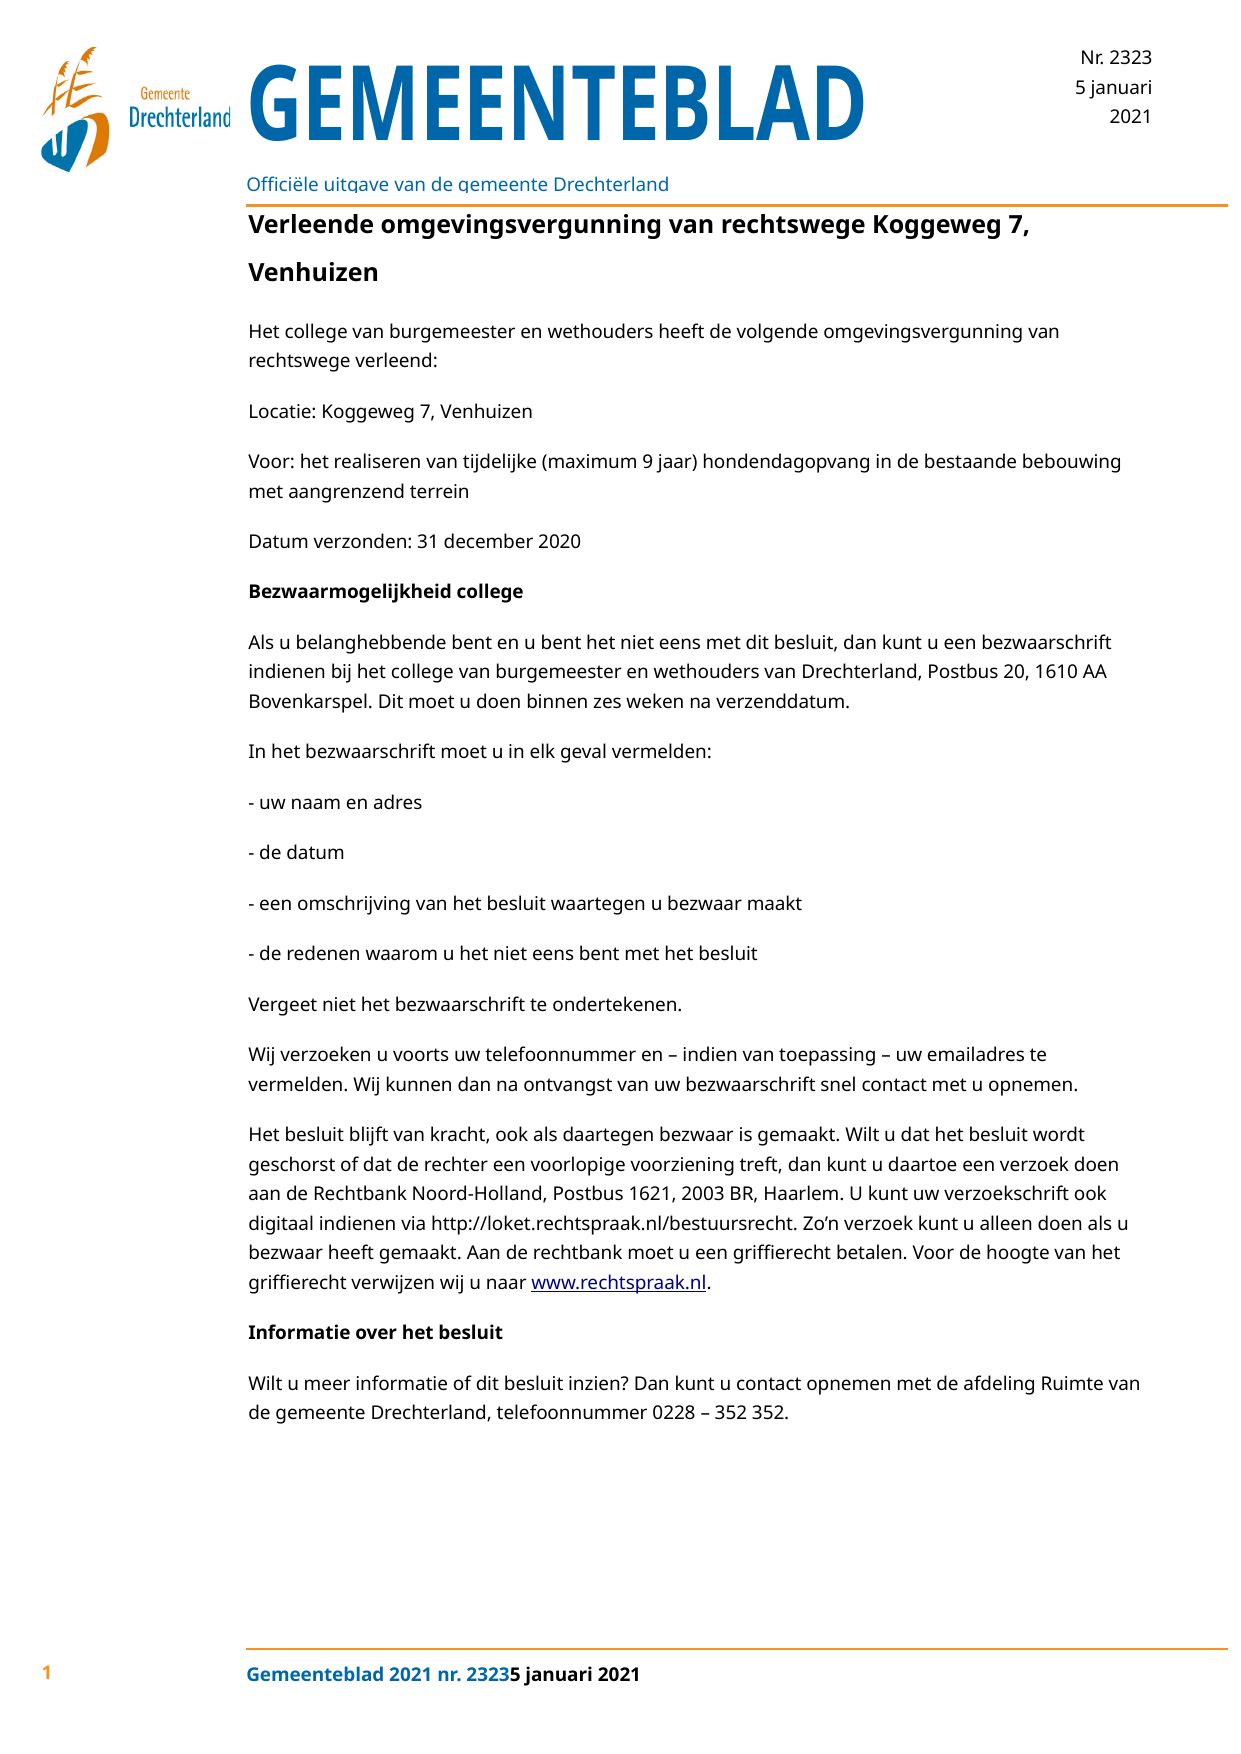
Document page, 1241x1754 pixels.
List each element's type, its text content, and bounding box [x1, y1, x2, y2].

picture [226, 115, 231, 124]
text Het besluit blijft van kracht, ook als daartegen bezwaar is gemaakt. Wilt u dat het besluit wordt geschorst of dat de rechter een voorlopige voorziening treft, dan kunt u daartoe een verzoek doen aan de Rechtbank Noord-Holland, Postbus 1621, 2003 BR, Haarlem. U kunt uw verzoekschrift ook digitaal indienen via http://loket.rechtspraak.nl/bestuursrecht. Zo’n verzoek kunt u alleen doen als u bezwaar heeft gemaakt. Aan de rechtbank moet u een griffierecht betalen. Voor de hoogte van het griffierecht verwijzen wij u naar www.rechtspraak.nl. [248, 1121, 1152, 1295]
picture [41, 47, 231, 172]
text Informatie over het besluit [248, 1319, 1152, 1345]
text - een omschrijving van het besluit waartegen u bezwaar maakt [248, 890, 1152, 916]
text - uw naam en adres [248, 789, 1152, 815]
text - de datum [248, 839, 1152, 865]
text Bezwaarmogelijkheid college [248, 579, 1152, 604]
text Voor: het realiseren van tijdelijke (maximum 9 jaar) hondendagopvang in de bestaande bebouwing met aangrenzend terrein [248, 448, 1152, 504]
picture [41, 158, 64, 172]
text Datum verzonden: 31 december 2020 [248, 528, 1152, 554]
text Wij verzoeken u voorts uw telefoonnummer en – indien van toepassing – uw emailadres te vermelden. Wij kunnen dan na ontvangst van uw bezwaarschrift snel contact met u opnemen. [248, 1041, 1152, 1097]
text Locatie: Koggeweg 7, Venhuizen [248, 398, 1152, 424]
text In het bezwaarschrift moet u in elk geval vermelden: [248, 739, 1152, 764]
text Vergeet niet het bezwaarschrift te ondertekenen. [248, 991, 1152, 1017]
text Als u belanghebbende bent en u bent het niet eens met dit besluit, dan kunt u een bezwaarschrift indienen bij het college van burgemeester en wethouders van Drechterland, Postbus 20, 1610 AA Bovenkarspel. Dit moet u doen binnen zes weken na verzenddatum. [248, 629, 1152, 714]
text Verleende omgevingsvergunning van rechtswege Koggeweg 7, Venhuizen [248, 207, 1152, 288]
text Het college van burgemeester en wethouders heeft de volgende omgevingsvergunning van rechtswege verleend: [248, 318, 1152, 373]
text Wilt u meer informatie of dit besluit inzien? Dan kunt u contact opnemen met de afdeling Ruimte van de gemeente Drechterland, telefoonnummer 0228 – 352 352. [248, 1370, 1152, 1425]
text - de redenen waarom u het niet eens bent met het besluit [248, 940, 1152, 966]
